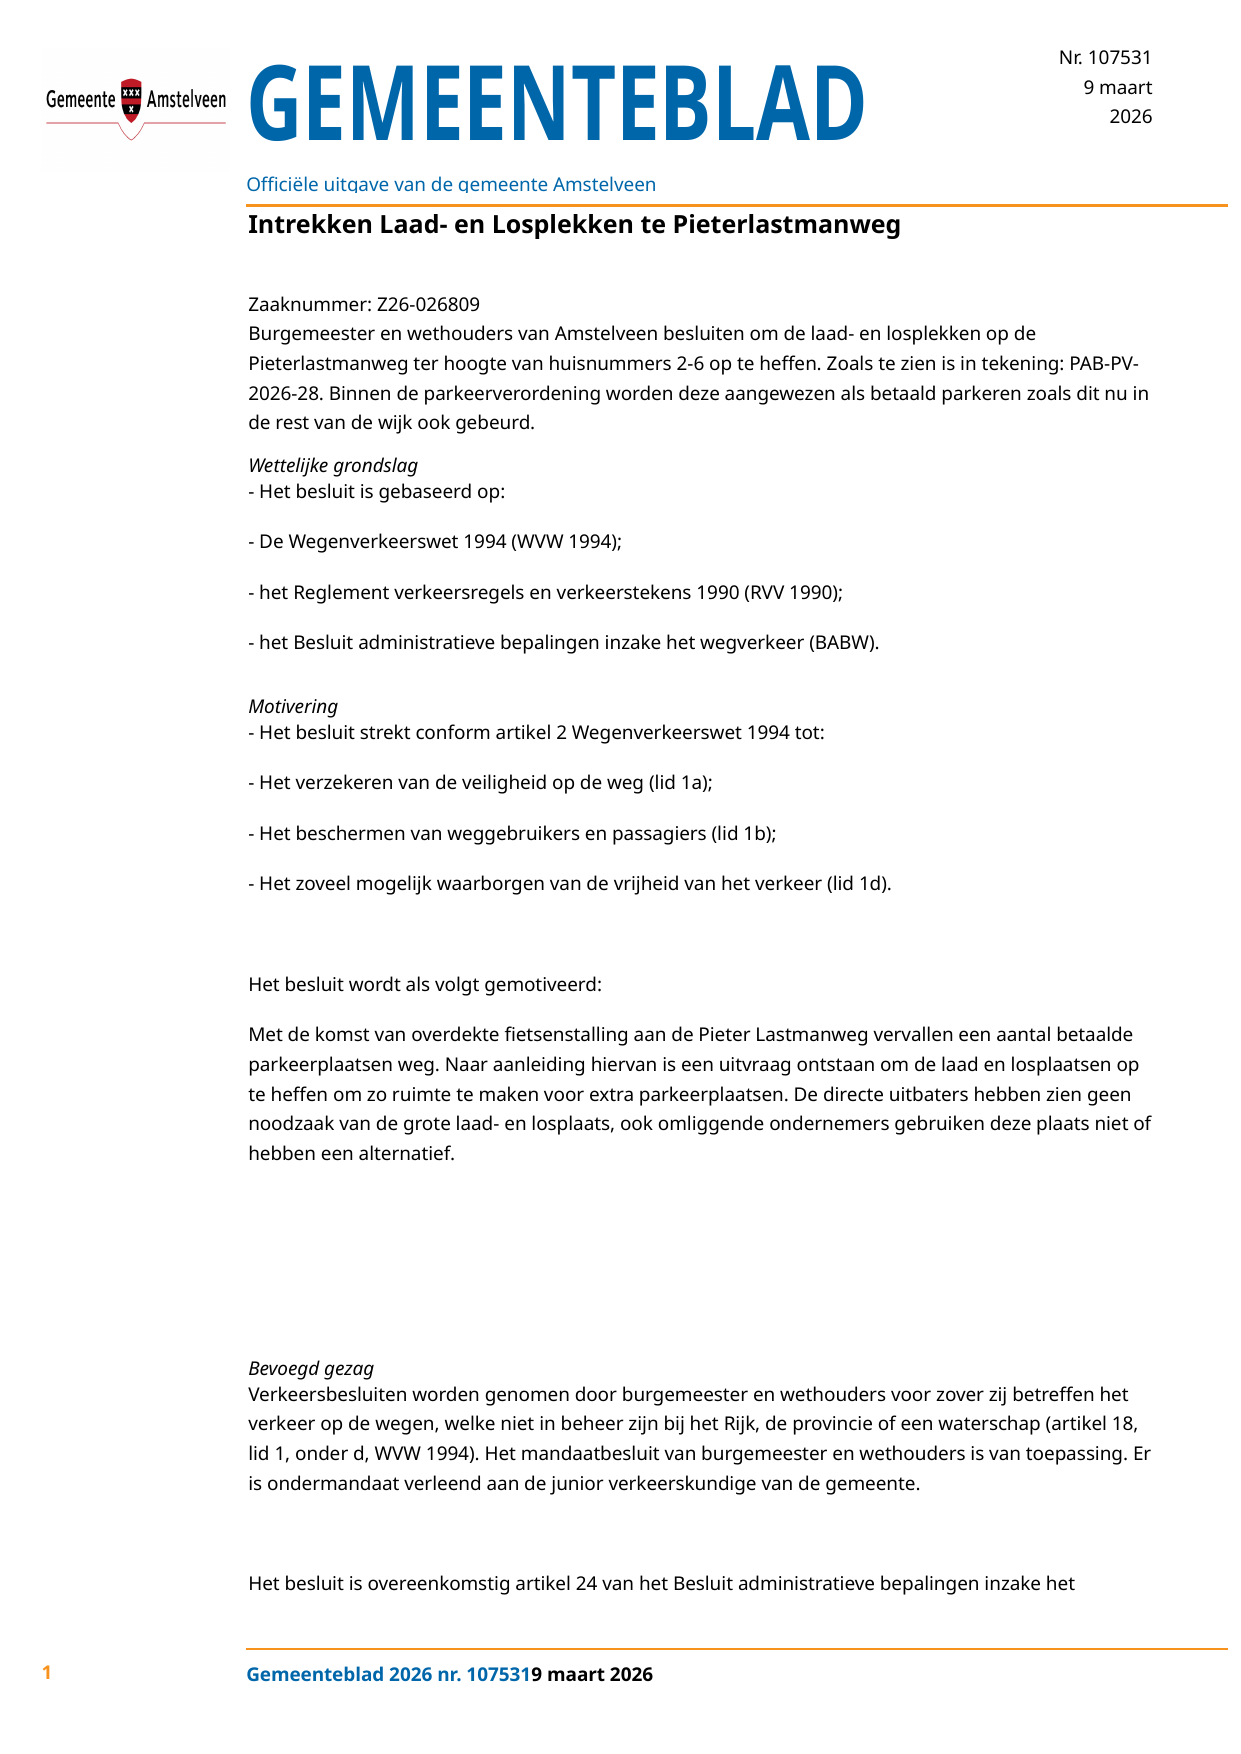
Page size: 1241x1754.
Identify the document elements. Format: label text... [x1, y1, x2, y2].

text - Het beschermen van weggebruikers en passagiers (lid 1b); [248, 820, 1152, 846]
text - De Wegenverkeerswet 1994 (WVW 1994); [248, 529, 1152, 554]
text Het besluit wordt als volgt gemotiveerd: [248, 971, 1152, 997]
text - Het besluit is gebaseerd op: [248, 478, 1152, 504]
text Het besluit is overeenkomstig artikel 24 van het Besluit administratieve bepalingen inzake het [248, 1571, 1152, 1596]
text Wettelijke grondslag [248, 452, 1152, 478]
picture [41, 47, 231, 172]
text Verkeersbesluiten worden genomen door burgemeester en wethouders voor zover zij betreffen het verkeer op de wegen, welke niet in beheer zijn bij het Rijk, de provincie of een waterschap (artikel 18, lid 1, onder d, WVW 1994). Het mandaatbesluit van burgemeester en wethouders is van toepassing. Er is ondermandaat verleend aan de junior verkeerskundige van de gemeente. [248, 1381, 1152, 1495]
text Burgemeester en wethouders van Amstelveen besluiten om de laad- en losplekken op de Pieterlastmanweg ter hoogte van huisnummers 2-6 op te heffen. Zoals te zien is in tekening: PAB-PV-2026-28. Binnen de parkeerverordening worden deze aangewezen als betaald parkeren zoals dit nu in de rest van de wijk ook gebeurd. [248, 321, 1152, 435]
text - Het besluit strekt conform artikel 2 Wegenverkeerswet 1994 tot: [248, 719, 1152, 745]
text - Het zoveel mogelijk waarborgen van de vrijheid van het verkeer (lid 1d). [248, 870, 1152, 896]
text Intrekken Laad- en Losplekken te Pieterlastmanweg [248, 207, 1152, 241]
text Motivering [248, 693, 1152, 719]
text Bevoegd gezag [248, 1355, 1152, 1381]
text Zaaknummer: Z26-026809 [248, 291, 1152, 317]
text - Het verzekeren van de veiligheid op de weg (lid 1a); [248, 769, 1152, 795]
text Met de komst van overdekte fietsenstalling aan de Pieter Lastmanweg vervallen een aantal betaalde parkeerplaatsen weg. Naar aanleiding hiervan is een uitvraag ontstaan om de laad en losplaatsen op te heffen om zo ruimte te maken voor extra parkeerplaatsen. De directe uitbaters hebben zien geen noodzaak van de grote laad- en losplaats, ook omliggende ondernemers gebruiken deze plaats niet of hebben een alternatief. [248, 1022, 1152, 1166]
text - het Reglement verkeersregels en verkeerstekens 1990 (RVV 1990); [248, 579, 1152, 605]
text - het Besluit administratieve bepalingen inzake het wegverkeer (BABW). [248, 629, 1152, 655]
